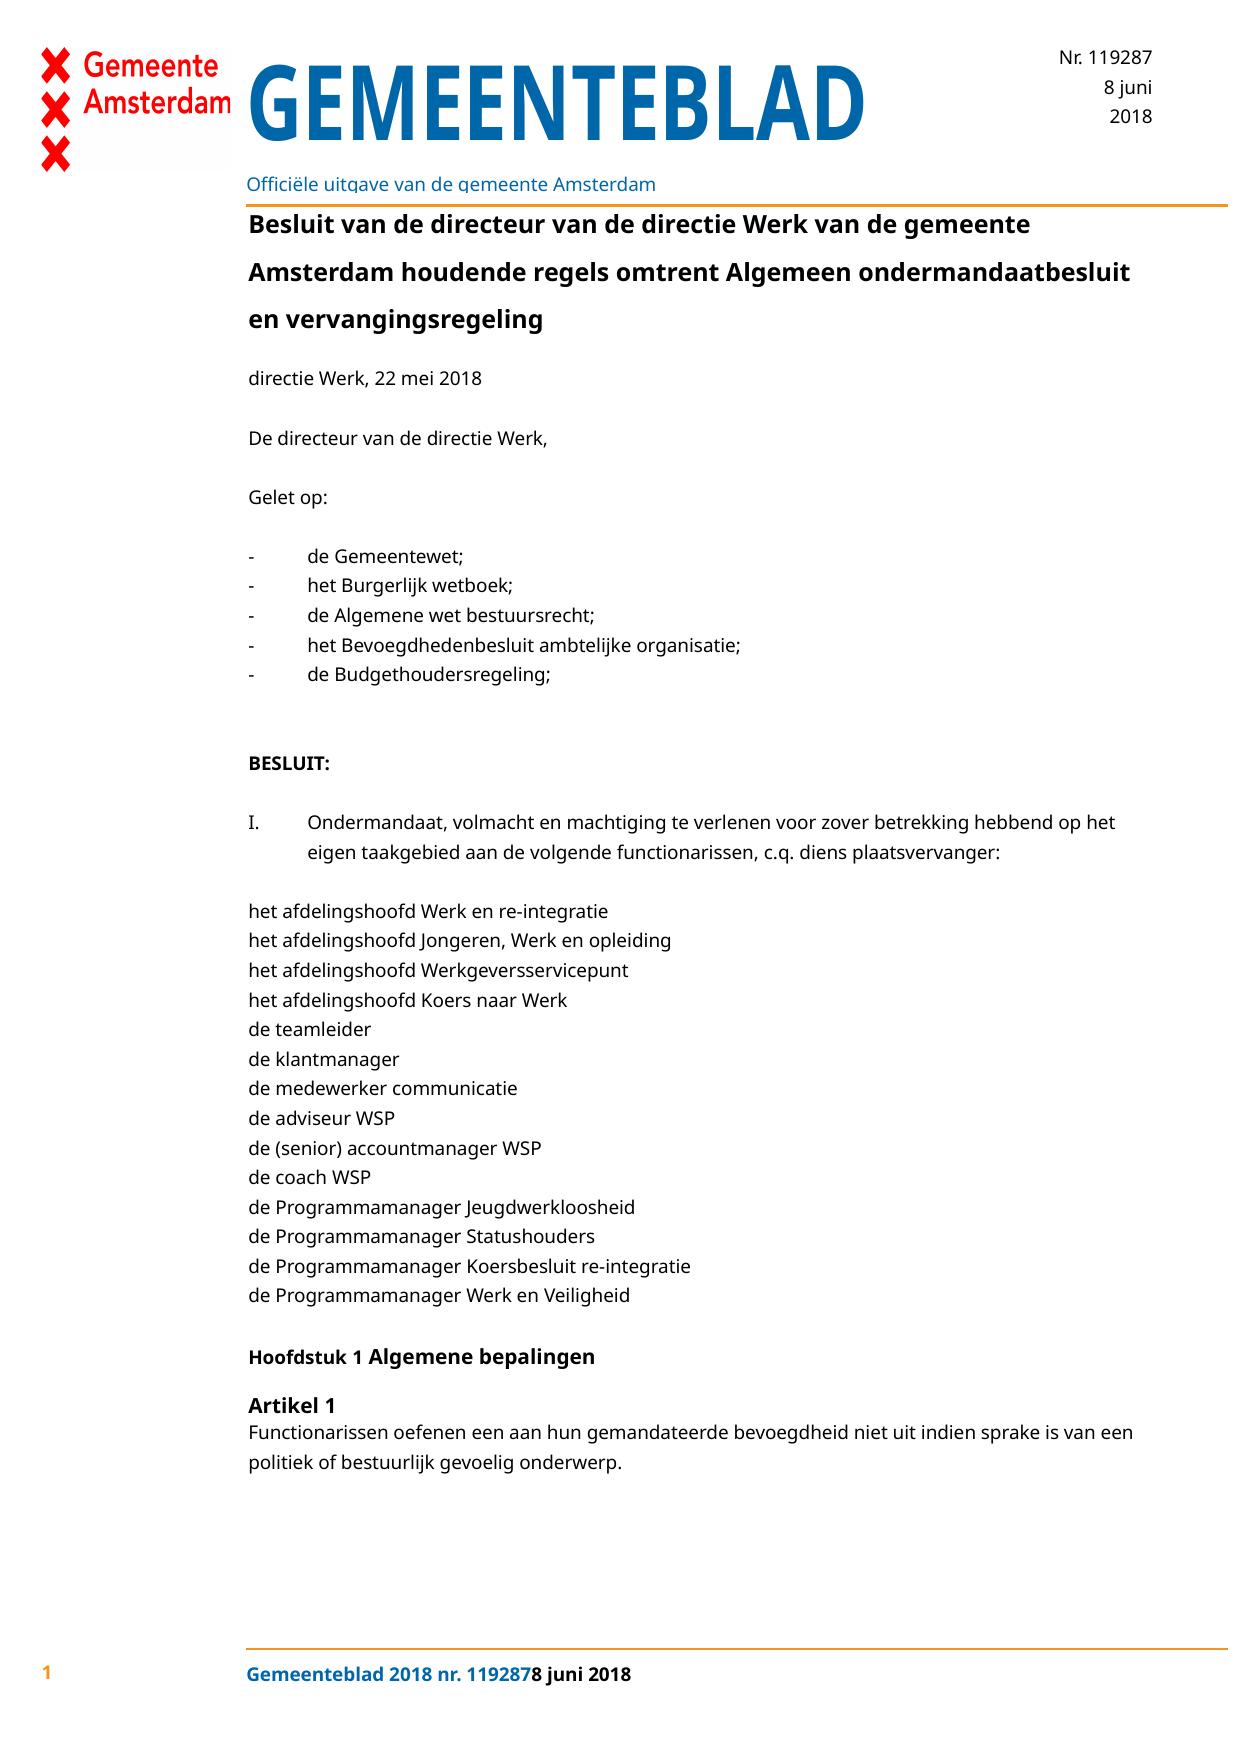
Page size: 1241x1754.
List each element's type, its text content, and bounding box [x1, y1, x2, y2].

text De directeur van de directie Werk, [248, 425, 1152, 450]
text de medewerker communicatie [248, 1076, 1152, 1101]
text de klantmanager [248, 1046, 1152, 1072]
text de teamleider [248, 1016, 1152, 1042]
text de Programmamanager Werk en Veiligheid [248, 1283, 1152, 1308]
text de (senior) accountmanager WSP [248, 1135, 1152, 1160]
text Functionarissen oefenen een aan hun gemandateerde bevoegdheid niet uit indien sprake is van een politiek of bestuurlijk gevoelig onderwerp. [248, 1419, 1152, 1475]
text de Programmamanager Koersbesluit re-integratie [248, 1253, 1152, 1279]
text het afdelingshoofd Werkgeversservicepunt [248, 957, 1152, 983]
text Hoofdstuk 1 Algemene bepalingen [248, 1342, 1152, 1370]
text het afdelingshoofd Koers naar Werk [248, 987, 1152, 1012]
text de adviseur WSP [248, 1105, 1152, 1131]
text de coach WSP [248, 1164, 1152, 1190]
text Gelet op: [248, 484, 1152, 509]
list Ondermandaat, volmacht en machtiging te verlenen voor zover betrekking hebbend op het eigen taakgebied aan de volgende functionarissen, c.q. diens plaatsvervanger: [248, 809, 1152, 864]
text het afdelingshoofd Werk en re-integratie [248, 898, 1152, 924]
text de Programmamanager Statushouders [248, 1223, 1152, 1249]
list de Algemene wet bestuursrecht; [248, 602, 1152, 628]
text de Programmamanager Jeugdwerkloosheid [248, 1194, 1152, 1219]
text Artikel 1 [248, 1391, 1152, 1419]
picture [41, 47, 231, 172]
text Besluit van de directeur van de directie Werk van de gemeente Amsterdam houdende regels omtrent Algemeen ondermandaatbesluit en vervangingsregeling [248, 207, 1152, 336]
list de Budgethoudersregeling; [248, 661, 1152, 687]
text BESLUIT: [248, 750, 1152, 776]
text directie Werk, 22 mei 2018 [248, 366, 1152, 391]
list de Gemeentewet; [248, 543, 1152, 569]
text het afdelingshoofd Jongeren, Werk en opleiding [248, 928, 1152, 953]
list het Burgerlijk wetboek; [248, 573, 1152, 598]
list het Bevoegdhedenbesluit ambtelijke organisatie; [248, 632, 1152, 657]
